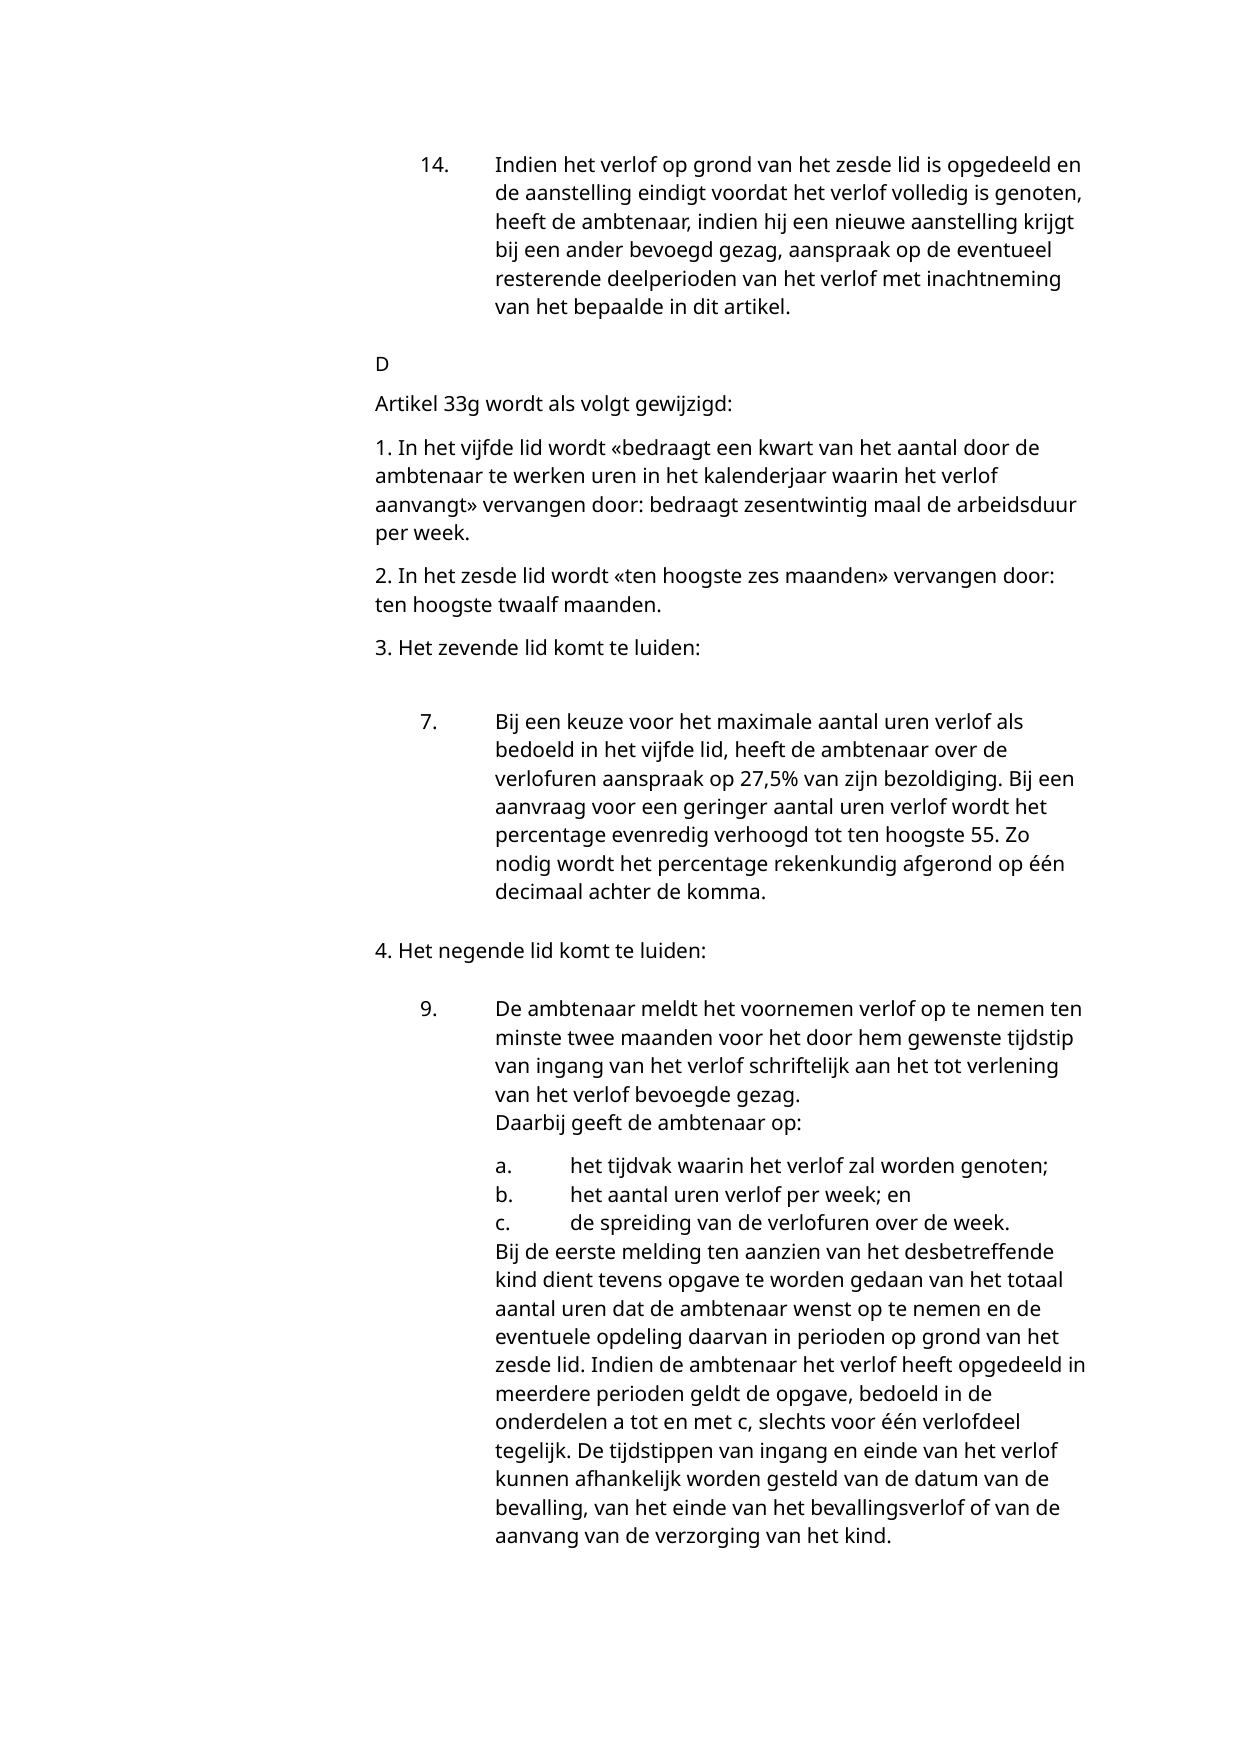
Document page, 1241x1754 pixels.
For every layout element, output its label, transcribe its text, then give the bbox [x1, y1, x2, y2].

list het tijdvak waarin het verlof zal worden genoten; [495, 1152, 1090, 1180]
list De ambtenaar meldt het voornemen verlof op te nemen ten minste twee maanden voor het door hem gewenste tijdstip van ingang van het verlof schriftelijk aan het tot verlening van het verlof bevoegde gezag. [420, 994, 1090, 1108]
text 4. Het negende lid komt te luiden: [375, 936, 1090, 964]
list Daarbij geeft de ambtenaar op: [420, 1108, 1090, 1137]
list Indien het verlof op grond van het zesde lid is opgedeeld en de aanstelling eindigt voordat het verlof volledig is genoten, heeft de ambtenaar, indien hij een nieuwe aanstelling krijgt bij een ander bevoegd gezag, aanspraak op de eventueel resterende deelperioden van het verlof met inachtneming van het bepaalde in dit artikel. [420, 150, 1090, 321]
list het aantal uren verlof per week; en [495, 1180, 1090, 1208]
text 2. In het zesde lid wordt «ten hoogste zes maanden» vervangen door: ten hoogste twaalf maanden. [375, 562, 1090, 618]
text Artikel 33g wordt als volgt gewijzigd: [375, 389, 1090, 418]
text D [375, 351, 1090, 378]
list de spreiding van de verlofuren over de week. [495, 1208, 1090, 1237]
list Bij een keuze voor het maximale aantal uren verlof als bedoeld in het vijfde lid, heeft de ambtenaar over de verlofuren aanspraak op 27,5% van zijn bezoldiging. Bij een aanvraag voor een geringer aantal uren verlof wordt het percentage evenredig verhoogd tot ten hoogste 55. Zo nodig wordt het percentage rekenkundig afgerond op één decimaal achter de komma. [420, 707, 1090, 906]
list Bij de eerste melding ten aanzien van het desbetreffende kind dient tevens opgave te worden gedaan van het totaal aantal uren dat de ambtenaar wenst op te nemen en de eventuele opdeling daarvan in perioden op grond van het zesde lid. Indien de ambtenaar het verlof heeft opgedeeld in meerdere perioden geldt de opgave, bedoeld in de onderdelen a tot en met c, slechts voor één verlofdeel tegelijk. De tijdstippen van ingang en einde van het verlof kunnen afhankelijk worden gesteld van de datum van de bevalling, van het einde van het bevallingsverlof of van de aanvang van de verzorging van het kind. [420, 1237, 1090, 1550]
text 3. Het zevende lid komt te luiden: [375, 633, 1090, 662]
text 1. In het vijfde lid wordt «bedraagt een kwart van het aantal door de ambtenaar te werken uren in het kalenderjaar waarin het verlof aanvangt» vervangen door: bedraagt zesentwintig maal de arbeidsduur per week. [375, 433, 1090, 547]
